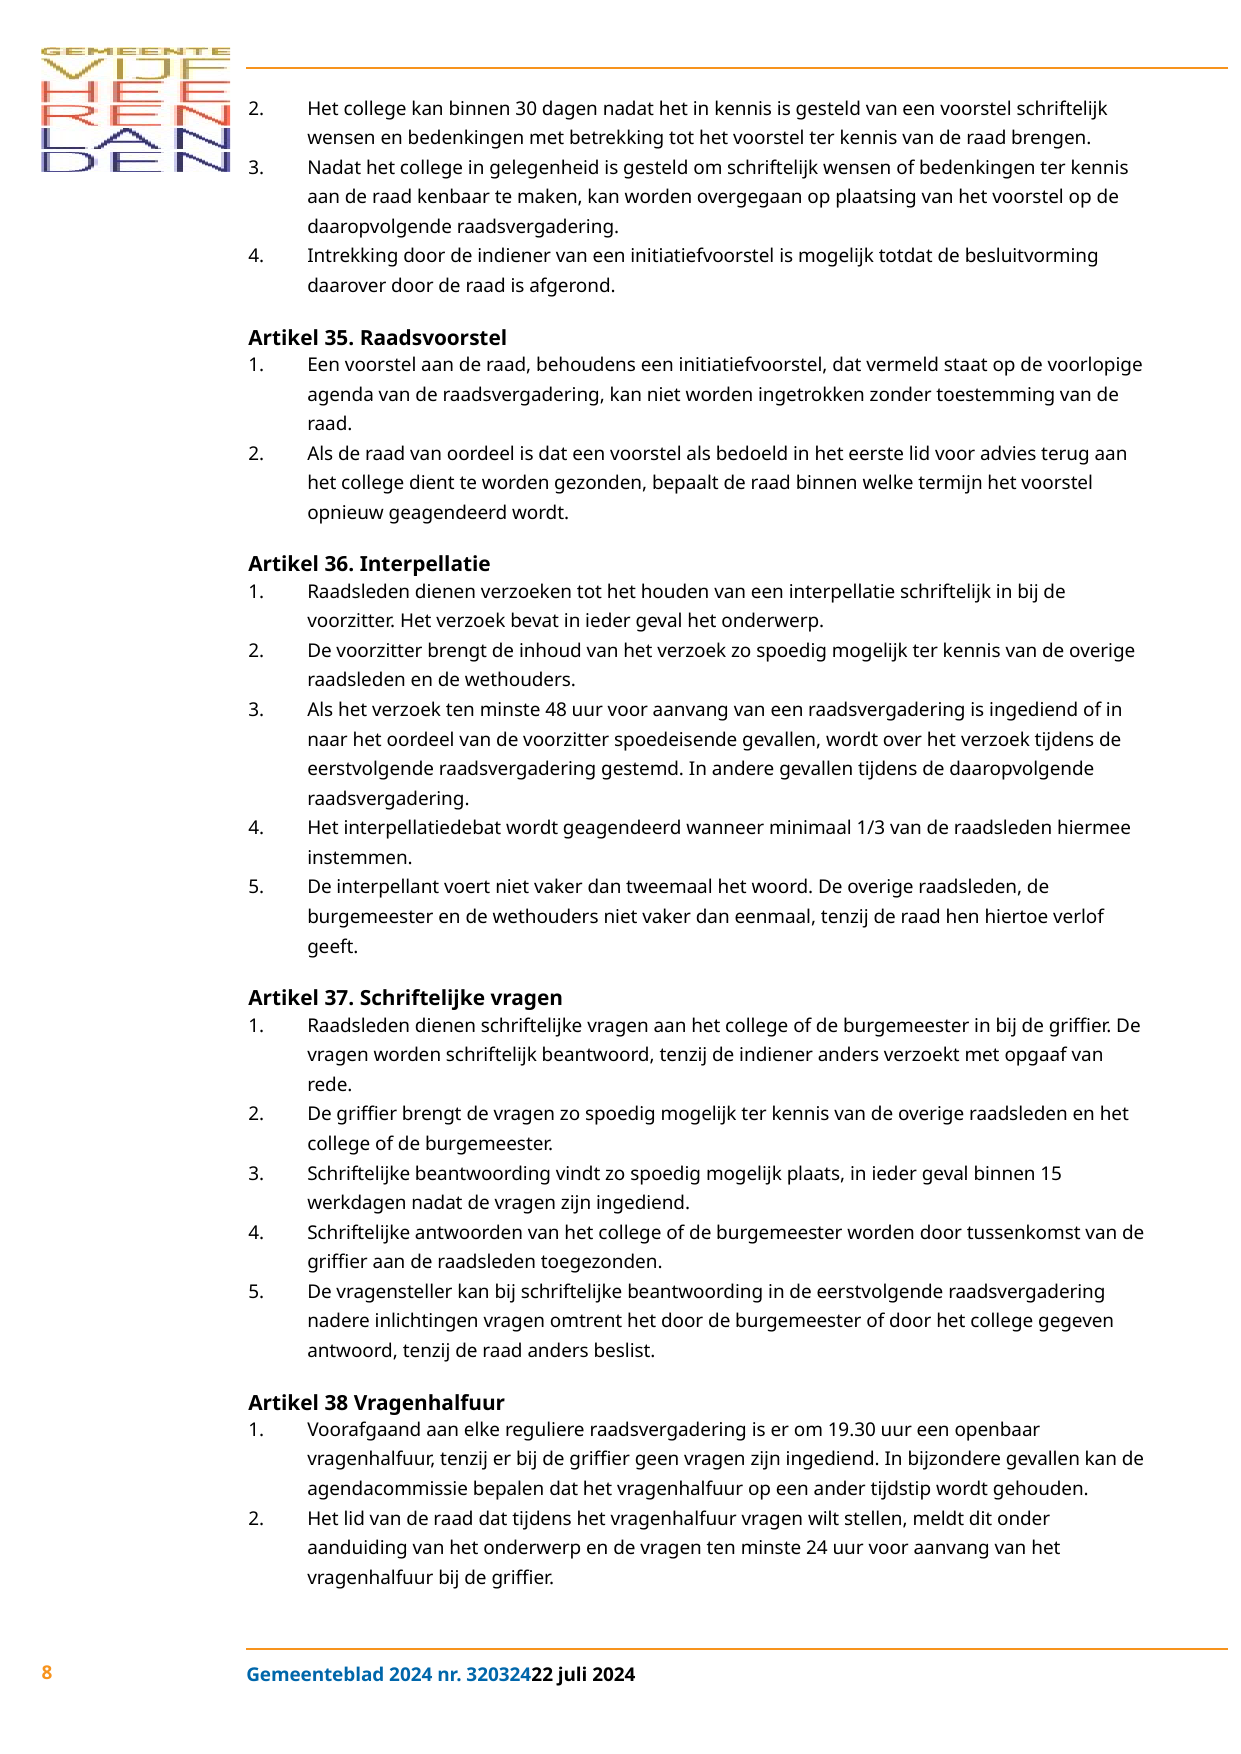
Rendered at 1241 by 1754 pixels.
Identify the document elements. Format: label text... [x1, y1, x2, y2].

list Raadsleden dienen schriftelijke vragen aan het college of de burgemeester in bij de griffier. De vragen worden schriftelijk beantwoord, tenzij de indiener anders verzoekt met opgaaf van rede. [248, 1012, 1152, 1097]
picture [41, 47, 231, 172]
list Het interpellatiedebat wordt geagendeerd wanneer minimaal 1/3 van de raadsleden hiermee instemmen. [248, 814, 1152, 870]
list Nadat het college in gelegenheid is gesteld om schriftelijk wensen of bedenkingen ter kennis aan de raad kenbaar te maken, kan worden overgegaan op plaatsing van het voorstel op de daaropvolgende raadsvergadering. [248, 154, 1152, 239]
list Voorafgaand aan elke reguliere raadsvergadering is er om 19.30 uur een openbaar vragenhalfuur, tenzij er bij de griffier geen vragen zijn ingediend. In bijzondere gevallen kan de agendacommissie bepalen dat het vragenhalfuur op een ander tijdstip wordt gehouden. [248, 1416, 1152, 1501]
list De griffier brengt de vragen zo spoedig mogelijk ter kennis van de overige raadsleden en het college of de burgemeester. [248, 1101, 1152, 1156]
text Artikel 37. Schriftelijke vragen [248, 983, 1152, 1012]
list Een voorstel aan de raad, behoudens een initiatiefvoorstel, dat vermeld staat op de voorlopige agenda van de raadsvergadering, kan niet worden ingetrokken zonder toestemming van de raad. [248, 351, 1152, 436]
list Het college kan binnen 30 dagen nadat het in kennis is gesteld van een voorstel schriftelijk wensen en bedenkingen met betrekking tot het voorstel ter kennis van de raad brengen. [248, 95, 1152, 150]
list Als het verzoek ten minste 48 uur voor aanvang van een raadsvergadering is ingediend of in naar het oordeel van de voorzitter spoedeisende gevallen, wordt over het verzoek tijdens de eerstvolgende raadsvergadering gestemd. In andere gevallen tijdens de daaropvolgende raadsvergadering. [248, 696, 1152, 811]
list De vragensteller kan bij schriftelijke beantwoording in de eerstvolgende raadsvergadering nadere inlichtingen vragen omtrent het door de burgemeester of door het college gegeven antwoord, tenzij de raad anders beslist. [248, 1278, 1152, 1363]
list De interpellant voert niet vaker dan tweemaal het woord. De overige raadsleden, de burgemeester en de wethouders niet vaker dan eenmaal, tenzij de raad hen hiertoe verlof geeft. [248, 874, 1152, 959]
text Artikel 35. Raadsvoorstel [248, 323, 1152, 351]
list Als de raad van oordeel is dat een voorstel als bedoeld in het eerste lid voor advies terug aan het college dient te worden gezonden, bepaalt de raad binnen welke termijn het voorstel opnieuw geagendeerd wordt. [248, 440, 1152, 525]
list Intrekking door de indiener van een initiatiefvoorstel is mogelijk totdat de besluitvorming daarover door de raad is afgerond. [248, 243, 1152, 298]
list De voorzitter brengt de inhoud van het verzoek zo spoedig mogelijk ter kennis van de overige raadsleden en de wethouders. [248, 637, 1152, 692]
list Het lid van de raad dat tijdens het vragenhalfuur vragen wilt stellen, meldt dit onder aanduiding van het onderwerp en de vragen ten minste 24 uur voor aanvang van het vragenhalfuur bij de griffier. [248, 1505, 1152, 1590]
text Artikel 38 Vragenhalfuur [248, 1388, 1152, 1416]
text Artikel 36. Interpellatie [248, 549, 1152, 578]
list Raadsleden dienen verzoeken tot het houden van een interpellatie schriftelijk in bij de voorzitter. Het verzoek bevat in ieder geval het onderwerp. [248, 578, 1152, 633]
list Schriftelijke beantwoording vindt zo spoedig mogelijk plaats, in ieder geval binnen 15 werkdagen nadat de vragen zijn ingediend. [248, 1160, 1152, 1215]
list Schriftelijke antwoorden van het college of de burgemeester worden door tussenkomst van de griffier aan de raadsleden toegezonden. [248, 1219, 1152, 1274]
